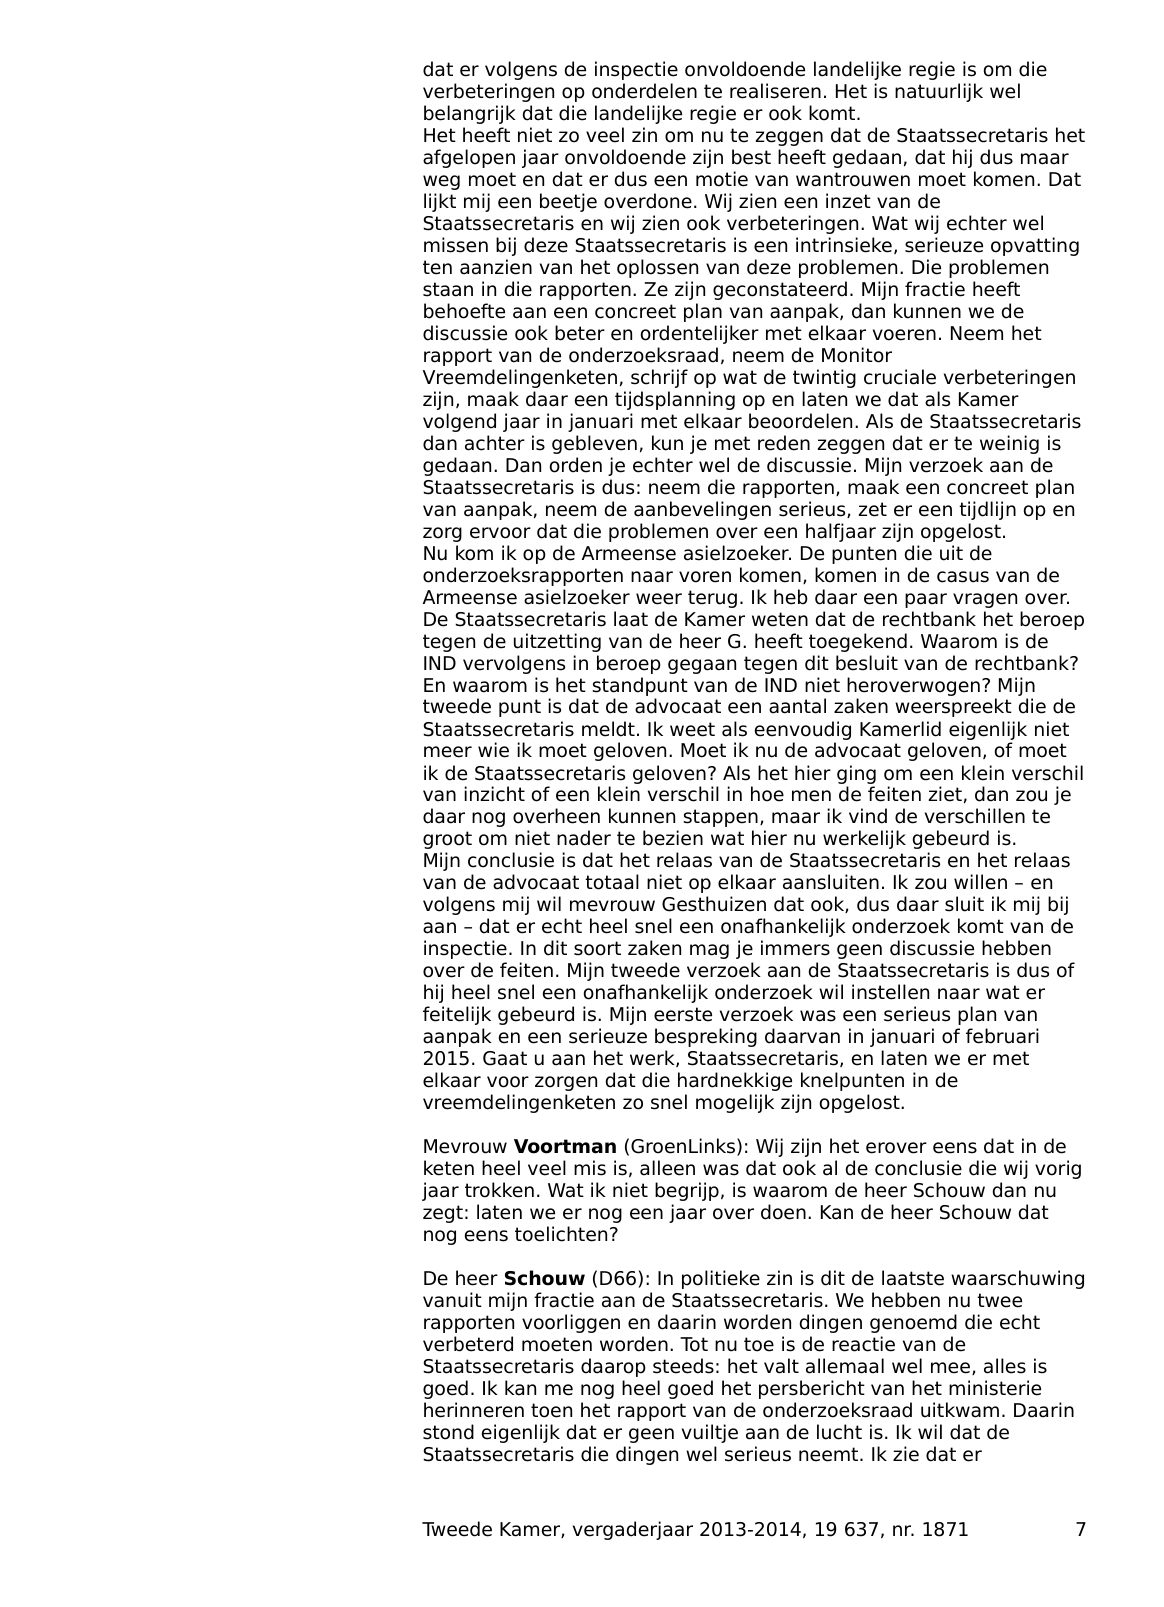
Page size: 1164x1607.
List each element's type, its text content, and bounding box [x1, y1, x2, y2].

text Mevrouw Voortman (GroenLinks): Wij zijn het erover eens dat in de keten heel veel mis is, alleen was dat ook al de conclusie die wij vorig jaar trokken. Wat ik niet begrijp, is waarom de heer Schouw dan nu zegt: laten we er nog een jaar over doen. Kan de heer Schouw dat nog eens toelichten? [422, 1136, 1087, 1246]
text Nu kom ik op de Armeense asielzoeker. De punten die uit de onderzoeksrapporten naar voren komen, komen in de casus van de Armeense asielzoeker weer terug. Ik heb daar een paar vragen over. De Staatssecretaris laat de Kamer weten dat de rechtbank het beroep tegen de uitzetting van de heer G. heeft toegekend. Waarom is de IND vervolgens in beroep gegaan tegen dit besluit van de rechtbank? En waarom is het standpunt van de IND niet heroverwogen? Mijn tweede punt is dat de advocaat een aantal zaken weerspreekt die de Staatssecretaris meldt. Ik weet als eenvoudig Kamerlid eigenlijk niet meer wie ik moet geloven. Moet ik nu de advocaat geloven, of moet ik de Staatssecretaris geloven? Als het hier ging om een klein verschil van inzicht of een klein verschil in hoe men de feiten ziet, dan zou je daar nog overheen kunnen stappen, maar ik vind de verschillen te groot om niet nader te bezien wat hier nu werkelijk gebeurd is. [422, 543, 1087, 850]
text De heer Schouw (D66): In politieke zin is dit de laatste waarschuwing vanuit mijn fractie aan de Staatssecretaris. We hebben nu twee rapporten voorliggen en daarin worden dingen genoemd die echt verbeterd moeten worden. Tot nu toe is de reactie van de Staatssecretaris daarop steeds: het valt allemaal wel mee, alles is goed. Ik kan me nog heel goed het persbericht van het ministerie herinneren toen het rapport van de onderzoeksraad uitkwam. Daarin stond eigenlijk dat er geen vuiltje aan de lucht is. Ik wil dat de Staatssecretaris die dingen wel serieus neemt. Ik zie dat er [422, 1268, 1087, 1466]
text dat er volgens de inspectie onvoldoende landelijke regie is om die verbeteringen op onderdelen te realiseren. Het is natuurlijk wel belangrijk dat die landelijke regie er ook komt. [422, 59, 1087, 125]
text Het heeft niet zo veel zin om nu te zeggen dat de Staatssecretaris het afgelopen jaar onvoldoende zijn best heeft gedaan, dat hij dus maar weg moet en dat er dus een motie van wantrouwen moet komen. Dat lijkt mij een beetje overdone. Wij zien een inzet van de Staatssecretaris en wij zien ook verbeteringen. Wat wij echter wel missen bij deze Staatssecretaris is een intrinsieke, serieuze opvatting ten aanzien van het oplossen van deze problemen. Die problemen staan in die rapporten. Ze zijn geconstateerd. Mijn fractie heeft behoefte aan een concreet plan van aanpak, dan kunnen we de discussie ook beter en ordentelijker met elkaar voeren. Neem het rapport van de onderzoeksraad, neem de Monitor Vreemdelingenketen, schrijf op wat de twintig cruciale verbeteringen zijn, maak daar een tijdsplanning op en laten we dat als Kamer volgend jaar in januari met elkaar beoordelen. Als de Staatssecretaris dan achter is gebleven, kun je met reden zeggen dat er te weinig is gedaan. Dan orden je echter wel de discussie. Mijn verzoek aan de Staatssecretaris is dus: neem die rapporten, maak een concreet plan van aanpak, neem de aanbevelingen serieus, zet er een tijdlijn op en zorg ervoor dat die problemen over een halfjaar zijn opgelost. [422, 125, 1087, 543]
text Mijn conclusie is dat het relaas van de Staatssecretaris en het relaas van de advocaat totaal niet op elkaar aansluiten. Ik zou willen – en volgens mij wil mevrouw Gesthuizen dat ook, dus daar sluit ik mij bij aan – dat er echt heel snel een onafhankelijk onderzoek komt van de inspectie. In dit soort zaken mag je immers geen discussie hebben over de feiten. Mijn tweede verzoek aan de Staatssecretaris is dus of hij heel snel een onafhankelijk onderzoek wil instellen naar wat er feitelijk gebeurd is. Mijn eerste verzoek was een serieus plan van aanpak en een serieuze bespreking daarvan in januari of februari 2015. Gaat u aan het werk, Staatssecretaris, en laten we er met elkaar voor zorgen dat die hardnekkige knelpunten in de vreemdelingenketen zo snel mogelijk zijn opgelost. [422, 850, 1087, 1114]
